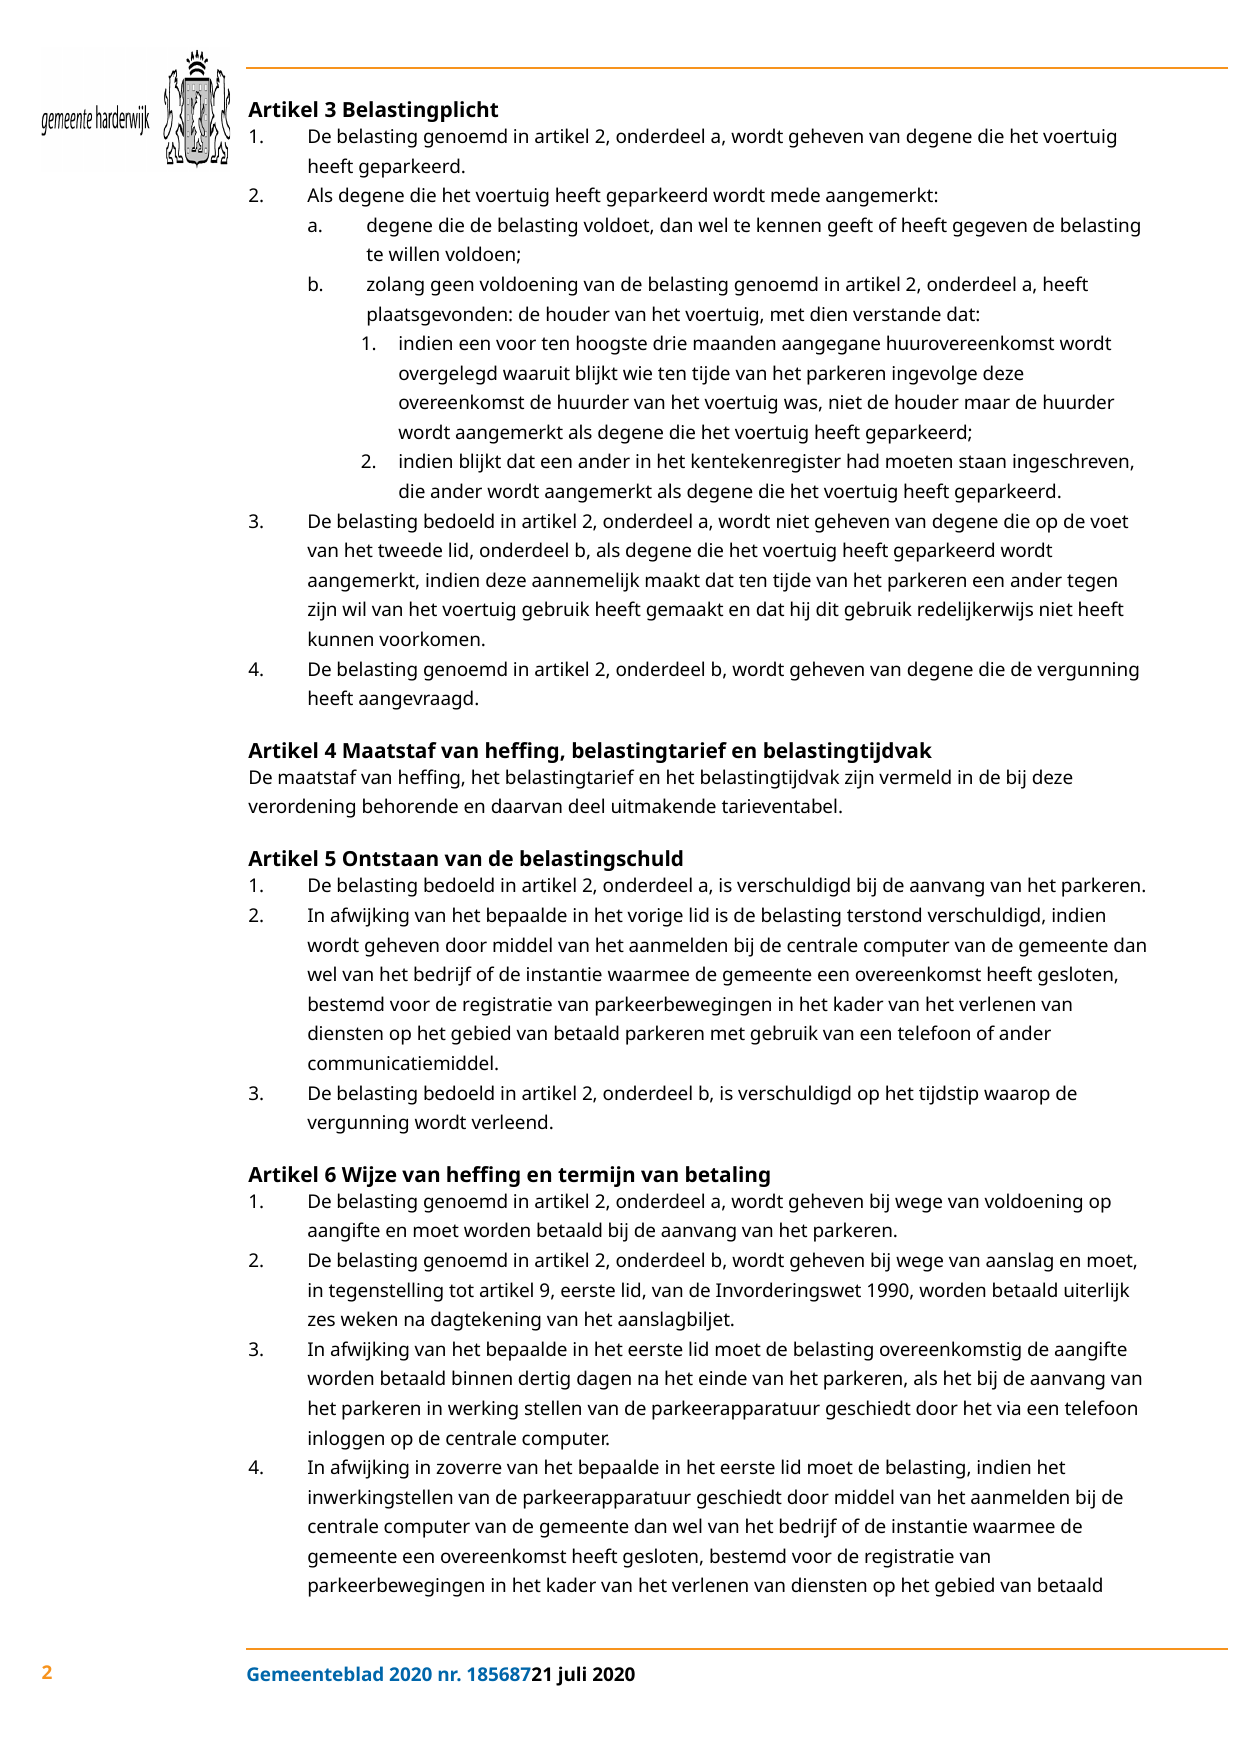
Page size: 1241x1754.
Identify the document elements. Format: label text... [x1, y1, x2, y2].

text Artikel 3 Belastingplicht [248, 95, 1152, 123]
list indien blijkt dat een ander in het kentekenregister had moeten staan ingeschreven, die ander wordt aangemerkt als degene die het voertuig heeft geparkeerd. [361, 449, 1152, 504]
list Als degene die het voertuig heeft geparkeerd wordt mede aangemerkt: [248, 182, 1152, 208]
list zolang geen voldoening van de belasting genoemd in artikel 2, onderdeel a, heeft plaatsgevonden: de houder van het voertuig, met dien verstande dat: [307, 271, 1152, 326]
list In afwijking in zoverre van het bepaalde in het eerste lid moet de belasting, indien het inwerkingstellen van de parkeerapparatuur geschiedt door middel van het aanmelden bij de centrale computer van de gemeente dan wel van het bedrijf of de instantie waarmee de gemeente een overeenkomst heeft gesloten, bestemd voor de registratie van parkeerbewegingen in het kader van het verlenen van diensten op het gebied van betaald [248, 1454, 1152, 1598]
list In afwijking van het bepaalde in het vorige lid is de belasting terstond verschuldigd, indien wordt geheven door middel van het aanmelden bij de centrale computer van de gemeente dan wel van het bedrijf of de instantie waarmee de gemeente een overeenkomst heeft gesloten, bestemd voor de registratie van parkeerbewegingen in het kader van het verlenen van diensten op het gebied van betaald parkeren met gebruik van een telefoon of ander communicatiemiddel. [248, 902, 1152, 1076]
text De maatstaf van heffing, het belastingtarief en het belastingtijdvak zijn vermeld in de bij deze verordening behorende en daarvan deel uitmakende tarieventabel. [248, 764, 1152, 819]
picture [41, 47, 231, 172]
list De belasting bedoeld in artikel 2, onderdeel a, wordt niet geheven van degene die op de voet van het tweede lid, onderdeel b, als degene die het voertuig heeft geparkeerd wordt aangemerkt, indien deze aannemelijk maakt dat ten tijde van het parkeren een ander tegen zijn wil van het voertuig gebruik heeft gemaakt en dat hij dit gebruik redelijkerwijs niet heeft kunnen voorkomen. [248, 508, 1152, 652]
list degene die de belasting voldoet, dan wel te kennen geeft of heeft gegeven de belasting te willen voldoen; [307, 212, 1152, 267]
text Artikel 5 Ontstaan van de belastingschuld [248, 844, 1152, 873]
list De belasting genoemd in artikel 2, onderdeel a, wordt geheven bij wege van voldoening op aangifte en moet worden betaald bij de aanvang van het parkeren. [248, 1188, 1152, 1243]
text Artikel 6 Wijze van heffing en termijn van betaling [248, 1160, 1152, 1188]
list De belasting genoemd in artikel 2, onderdeel a, wordt geheven van degene die het voertuig heeft geparkeerd. [248, 123, 1152, 178]
text Artikel 4 Maatstaf van heffing, belastingtarief en belastingtijdvak [248, 736, 1152, 764]
list In afwijking van het bepaalde in het eerste lid moet de belasting overeenkomstig de aangifte worden betaald binnen dertig dagen na het einde van het parkeren, als het bij de aanvang van het parkeren in werking stellen van de parkeerapparatuur geschiedt door het via een telefoon inloggen op de centrale computer. [248, 1336, 1152, 1451]
list De belasting genoemd in artikel 2, onderdeel b, wordt geheven bij wege van aanslag en moet, in tegenstelling tot artikel 9, eerste lid, van de Invorderingswet 1990, worden betaald uiterlijk zes weken na dagtekening van het aanslagbiljet. [248, 1247, 1152, 1332]
list indien een voor ten hoogste drie maanden aangegane huurovereenkomst wordt overgelegd waaruit blijkt wie ten tijde van het parkeren ingevolge deze overeenkomst de huurder van het voertuig was, niet de houder maar de huurder wordt aangemerkt als degene die het voertuig heeft geparkeerd; [361, 330, 1152, 445]
list De belasting bedoeld in artikel 2, onderdeel a, is verschuldigd bij de aanvang van het parkeren. [248, 873, 1152, 898]
list De belasting bedoeld in artikel 2, onderdeel b, is verschuldigd op het tijdstip waarop de vergunning wordt verleend. [248, 1080, 1152, 1135]
list De belasting genoemd in artikel 2, onderdeel b, wordt geheven van degene die de vergunning heeft aangevraagd. [248, 656, 1152, 711]
